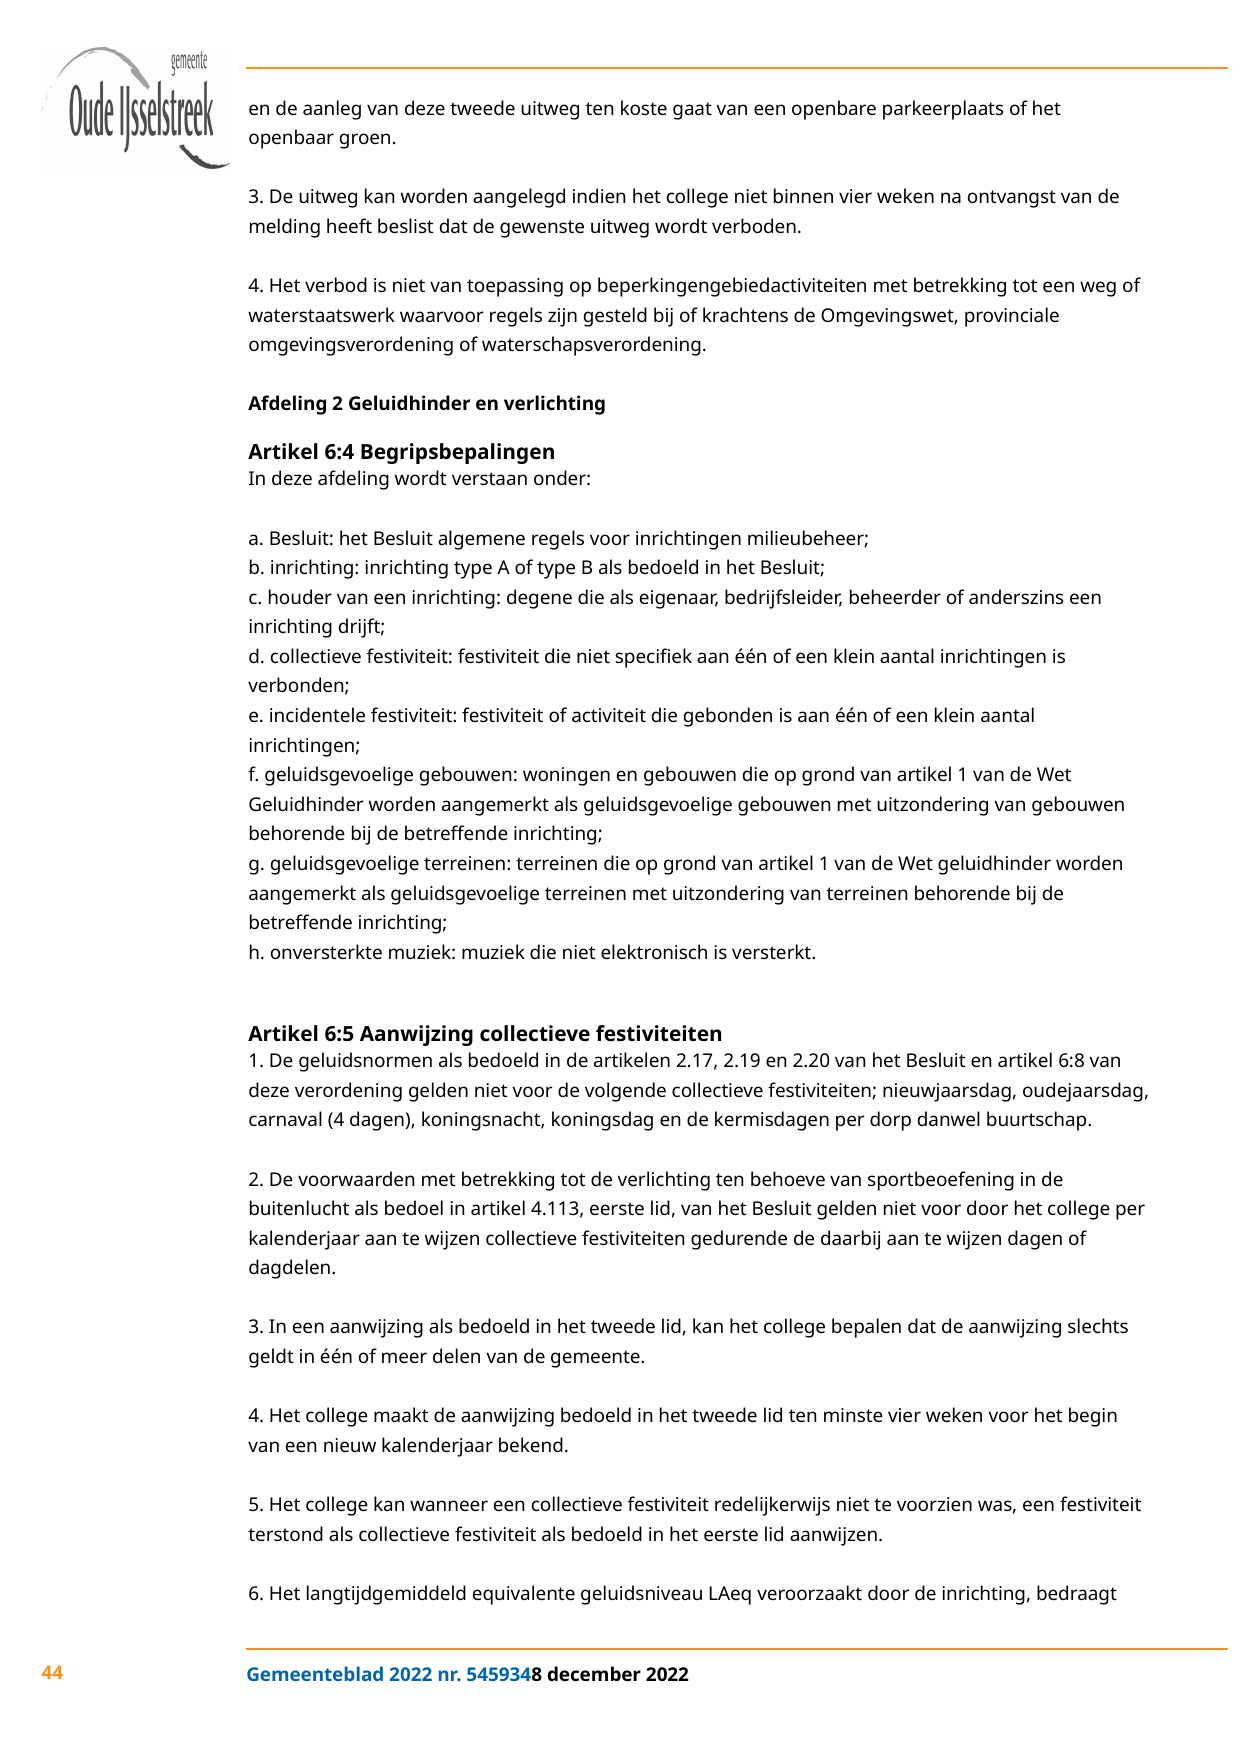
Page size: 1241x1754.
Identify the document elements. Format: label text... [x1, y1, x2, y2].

text Afdeling 2 Geluidhinder en verlichting [248, 391, 1152, 416]
text b. inrichting: inrichting type A of type B als bedoeld in het Besluit; [248, 554, 1152, 580]
text e. incidentele festiviteit: festiviteit of activiteit die gebonden is aan één of een klein aantal inrichtingen; [248, 702, 1152, 758]
text Artikel 6:5 Aanwijzing collectieve festiviteiten [248, 1019, 1152, 1047]
text a. Besluit: het Besluit algemene regels voor inrichtingen milieubeheer; [248, 525, 1152, 551]
text f. geluidsgevoelige gebouwen: woningen en gebouwen die op grond van artikel 1 van de Wet Geluidhinder worden aangemerkt als geluidsgevoelige gebouwen met uitzondering van gebouwen behorende bij de betreffende inrichting; [248, 761, 1152, 846]
text en de aanleg van deze tweede uitweg ten koste gaat van een openbare parkeerplaats of het openbaar groen. [248, 95, 1152, 150]
text d. collectieve festiviteit: festiviteit die niet specifiek aan één of een klein aantal inrichtingen is verbonden; [248, 643, 1152, 698]
picture [41, 47, 231, 172]
text 4. Het verbod is niet van toepassing op beperkingengebiedactiviteiten met betrekking tot een weg of waterstaatswerk waarvoor regels zijn gesteld bij of krachtens de Omgevingswet, provinciale omgevingsverordening of waterschapsverordening. [248, 272, 1152, 357]
text 1. De geluidsnormen als bedoeld in de artikelen 2.17, 2.19 en 2.20 van het Besluit en artikel 6:8 van deze verordening gelden niet voor de volgende collectieve festiviteiten; nieuwjaarsdag, oudejaarsdag, carnaval (4 dagen), koningsnacht, koningsdag en de kermisdagen per dorp danwel buurtschap. [248, 1047, 1152, 1132]
text Artikel 6:4 Begripsbepalingen [248, 437, 1152, 466]
text 6. Het langtijdgemiddeld equivalente geluidsniveau LAeq veroorzaakt door de inrichting, bedraagt [248, 1580, 1152, 1606]
text 4. Het college maakt de aanwijzing bedoeld in het tweede lid ten minste vier weken voor het begin van een nieuw kalenderjaar bekend. [248, 1402, 1152, 1458]
text 2. De voorwaarden met betrekking tot de verlichting ten behoeve van sportbeoefening in de buitenlucht als bedoel in artikel 4.113, eerste lid, van het Besluit gelden niet voor door het college per kalenderjaar aan te wijzen collectieve festiviteiten gedurende de daarbij aan te wijzen dagen of dagdelen. [248, 1166, 1152, 1280]
text c. houder van een inrichting: degene die als eigenaar, bedrijfsleider, beheerder of anderszins een inrichting drijft; [248, 584, 1152, 639]
text 3. De uitweg kan worden aangelegd indien het college niet binnen vier weken na ontvangst van de melding heeft beslist dat de gewenste uitweg wordt verboden. [248, 183, 1152, 239]
text 3. In een aanwijzing als bedoeld in het tweede lid, kan het college bepalen dat de aanwijzing slechts geldt in één of meer delen van de gemeente. [248, 1314, 1152, 1369]
text g. geluidsgevoelige terreinen: terreinen die op grond van artikel 1 van de Wet geluidhinder worden aangemerkt als geluidsgevoelige terreinen met uitzondering van terreinen behorende bij de betreffende inrichting; [248, 850, 1152, 935]
text h. onversterkte muziek: muziek die niet elektronisch is versterkt. [248, 939, 1152, 965]
text 5. Het college kan wanneer een collectieve festiviteit redelijkerwijs niet te voorzien was, een festiviteit terstond als collectieve festiviteit als bedoeld in het eerste lid aanwijzen. [248, 1491, 1152, 1546]
text In deze afdeling wordt verstaan onder: [248, 466, 1152, 491]
